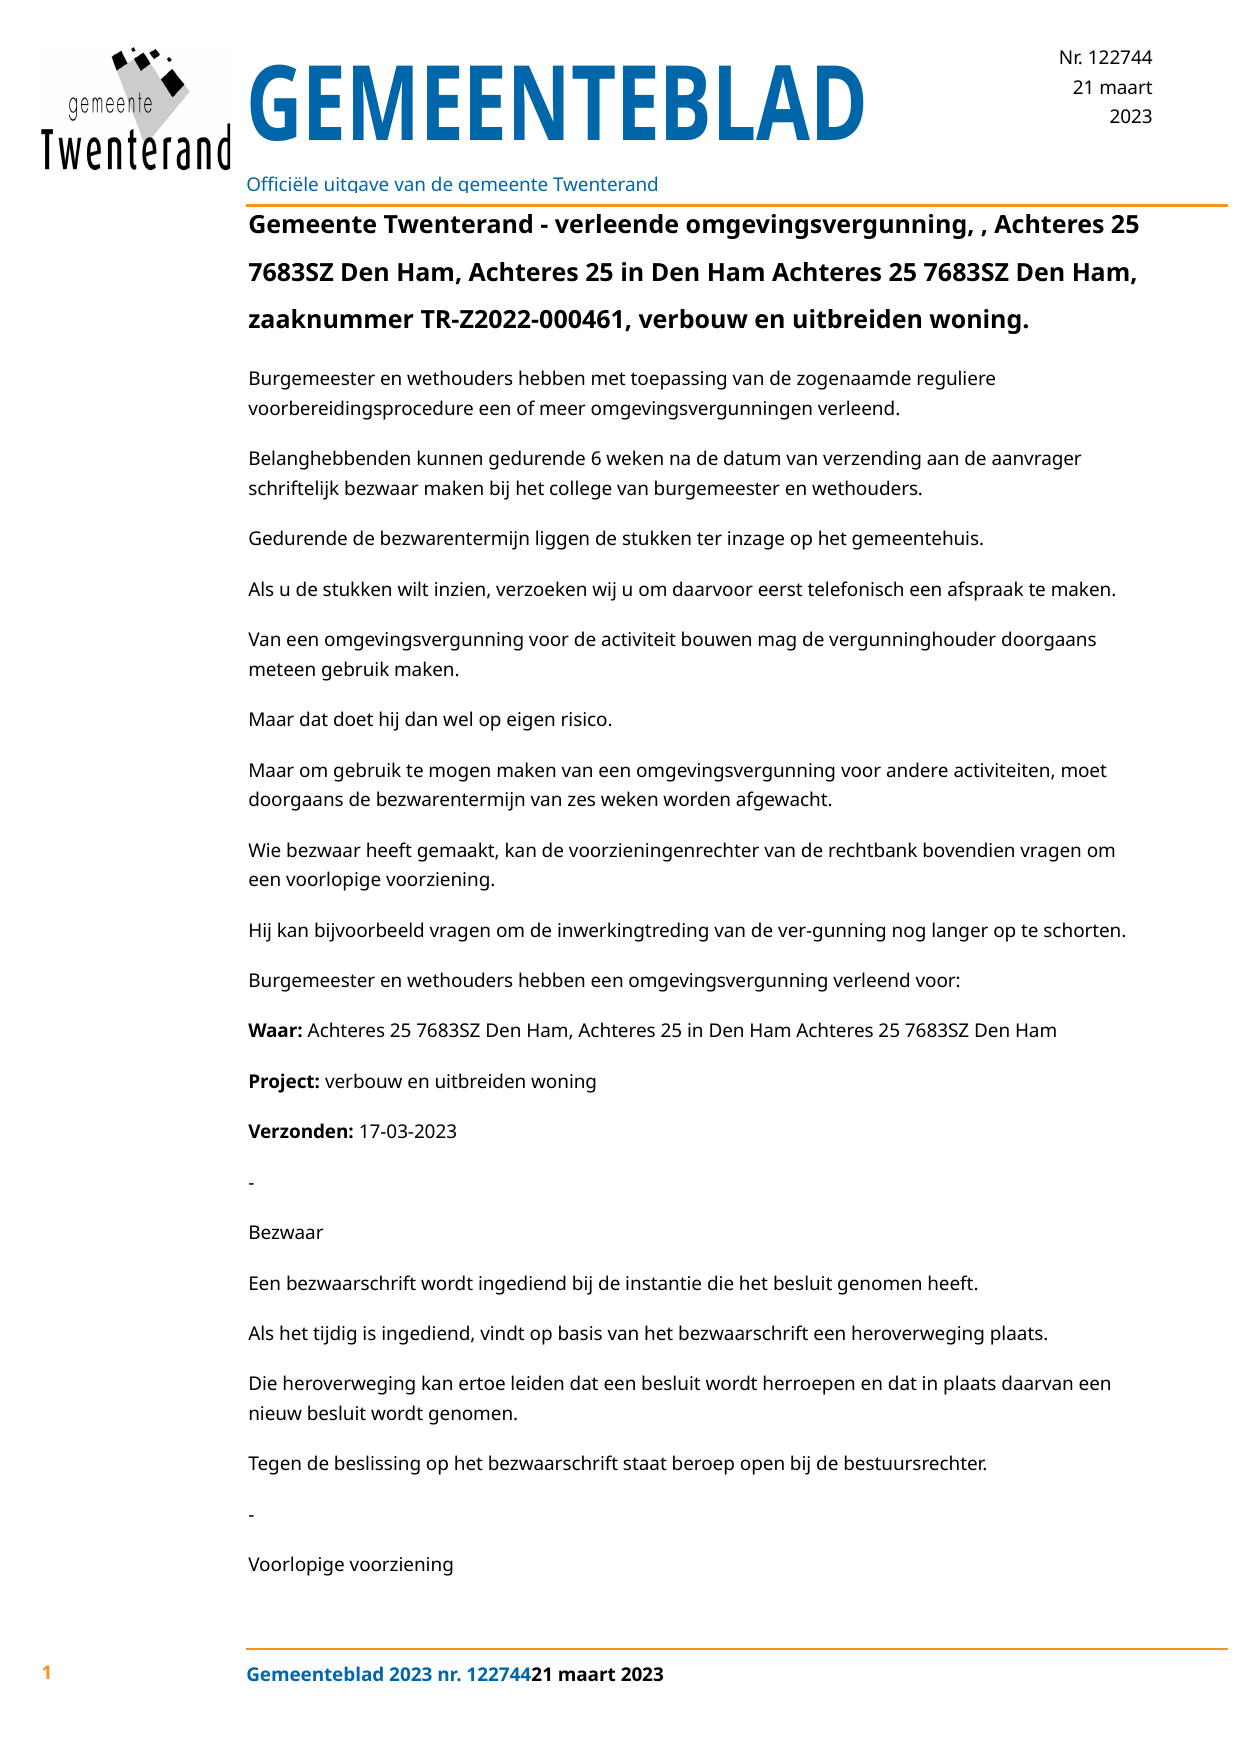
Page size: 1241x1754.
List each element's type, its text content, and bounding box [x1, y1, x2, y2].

text Tegen de beslissing op het bezwaarschrift staat beroep open bij de bestuursrechter. [248, 1451, 1152, 1476]
text Burgemeester en wethouders hebben met toepassing van de zogenaamde reguliere voorbereidingsprocedure een of meer omgevingsvergunningen verleend. [248, 366, 1152, 421]
text Maar dat doet hij dan wel op eigen risico. [248, 706, 1152, 732]
text Burgemeester en wethouders hebben een omgevingsvergunning verleend voor: [248, 967, 1152, 993]
text Wie bezwaar heeft gemaakt, kan de voorzieningenrechter van de rechtbank bovendien vragen om een voorlopige voorziening. [248, 837, 1152, 892]
text Waar: Achteres 25 7683SZ Den Ham, Achteres 25 in Den Ham Achteres 25 7683SZ Den Ham [248, 1018, 1152, 1043]
text Project: verbouw en uitbreiden woning [248, 1068, 1152, 1094]
text Een bezwaarschrift wordt ingediend bij de instantie die het besluit genomen heeft. [248, 1270, 1152, 1295]
text - [248, 1169, 1152, 1194]
text Verzonden: 17-03-2023 [248, 1118, 1152, 1144]
text Als u de stukken wilt inzien, verzoeken wij u om daarvoor eerst telefonisch een afspraak te maken. [248, 576, 1152, 602]
text - [248, 1501, 1152, 1527]
text Gemeente Twenterand - verleende omgevingsvergunning, , Achteres 25 7683SZ Den Ham, Achteres 25 in Den Ham Achteres 25 7683SZ Den Ham, zaaknummer TR-Z2022-000461, verbouw en uitbreiden woning. [248, 207, 1152, 336]
picture [41, 47, 231, 172]
text Gedurende de bezwarentermijn liggen de stukken ter inzage op het gemeentehuis. [248, 526, 1152, 551]
text Voorlopige voorziening [248, 1551, 1152, 1577]
text Maar om gebruik te mogen maken van een omgevingsvergunning voor andere activiteiten, moet doorgaans de bezwarentermijn van zes weken worden afgewacht. [248, 757, 1152, 812]
text Hij kan bijvoorbeeld vragen om de inwerkingtreding van de ver-gunning nog langer op te schorten. [248, 917, 1152, 942]
text Belanghebbenden kunnen gedurende 6 weken na de datum van verzending aan de aanvrager schriftelijk bezwaar maken bij het college van burgemeester en wethouders. [248, 446, 1152, 501]
text Als het tijdig is ingediend, vindt op basis van het bezwaarschrift een heroverweging plaats. [248, 1320, 1152, 1346]
text Bezwaar [248, 1219, 1152, 1245]
text Die heroverweging kan ertoe leiden dat een besluit wordt herroepen en dat in plaats daarvan een nieuw besluit wordt genomen. [248, 1371, 1152, 1426]
text Van een omgevingsvergunning voor de activiteit bouwen mag de vergunninghouder doorgaans meteen gebruik maken. [248, 626, 1152, 682]
